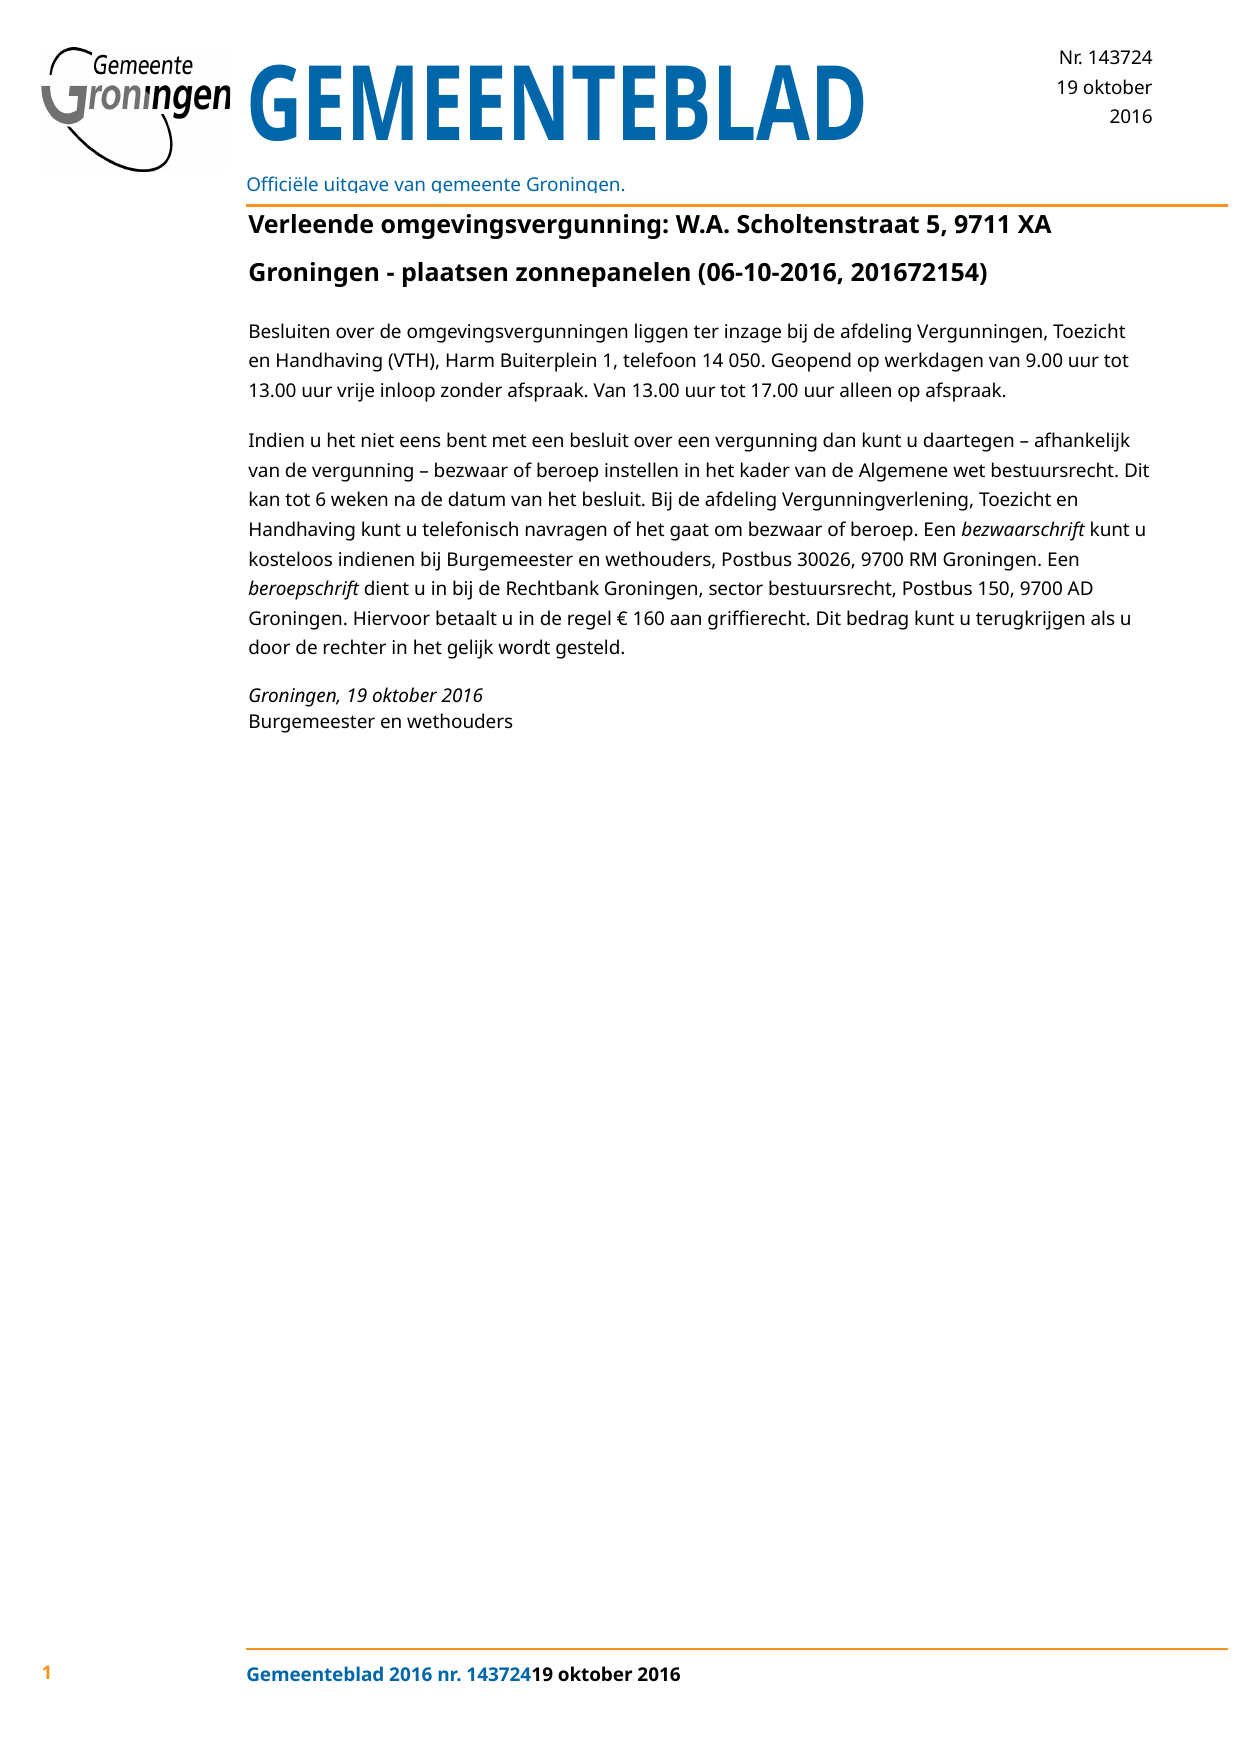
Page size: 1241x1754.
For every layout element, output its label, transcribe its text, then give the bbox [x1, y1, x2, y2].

text Indien u het niet eens bent met een besluit over een vergunning dan kunt u daartegen – afhankelijk van de vergunning – bezwaar of beroep instellen in het kader van de Algemene wet bestuursrecht. Dit kan tot 6 weken na de datum van het besluit. Bij de afdeling Vergunningverlening, Toezicht en Handhaving kunt u telefonisch navragen of het gaat om bezwaar of beroep. Een bezwaarschrift kunt u kosteloos indienen bij Burgemeester en wethouders, Postbus 30026, 9700 RM Groningen. Een beroepschrift dient u in bij de Rechtbank Groningen, sector bestuursrecht, Postbus 150, 9700 AD Groningen. Hiervoor betaalt u in de regel € 160 aan griffierecht. Dit bedrag kunt u terugkrijgen als u door de rechter in het gelijk wordt gesteld. [248, 427, 1152, 660]
text Verleende omgevingsvergunning: W.A. Scholtenstraat 5, 9711 XA Groningen - plaatsen zonnepanelen (06-10-2016, 201672154) [248, 207, 1152, 288]
picture [41, 47, 231, 172]
text Groningen, 19 oktober 2016 [248, 682, 1152, 708]
text Besluiten over de omgevingsvergunningen liggen ter inzage bij de afdeling Vergunningen, Toezicht en Handhaving (VTH), Harm Buiterplein 1, telefoon 14 050. Geopend op werkdagen van 9.00 uur tot 13.00 uur vrije inloop zonder afspraak. Van 13.00 uur tot 17.00 uur alleen op afspraak. [248, 318, 1152, 403]
text Burgemeester en wethouders [248, 708, 1152, 734]
